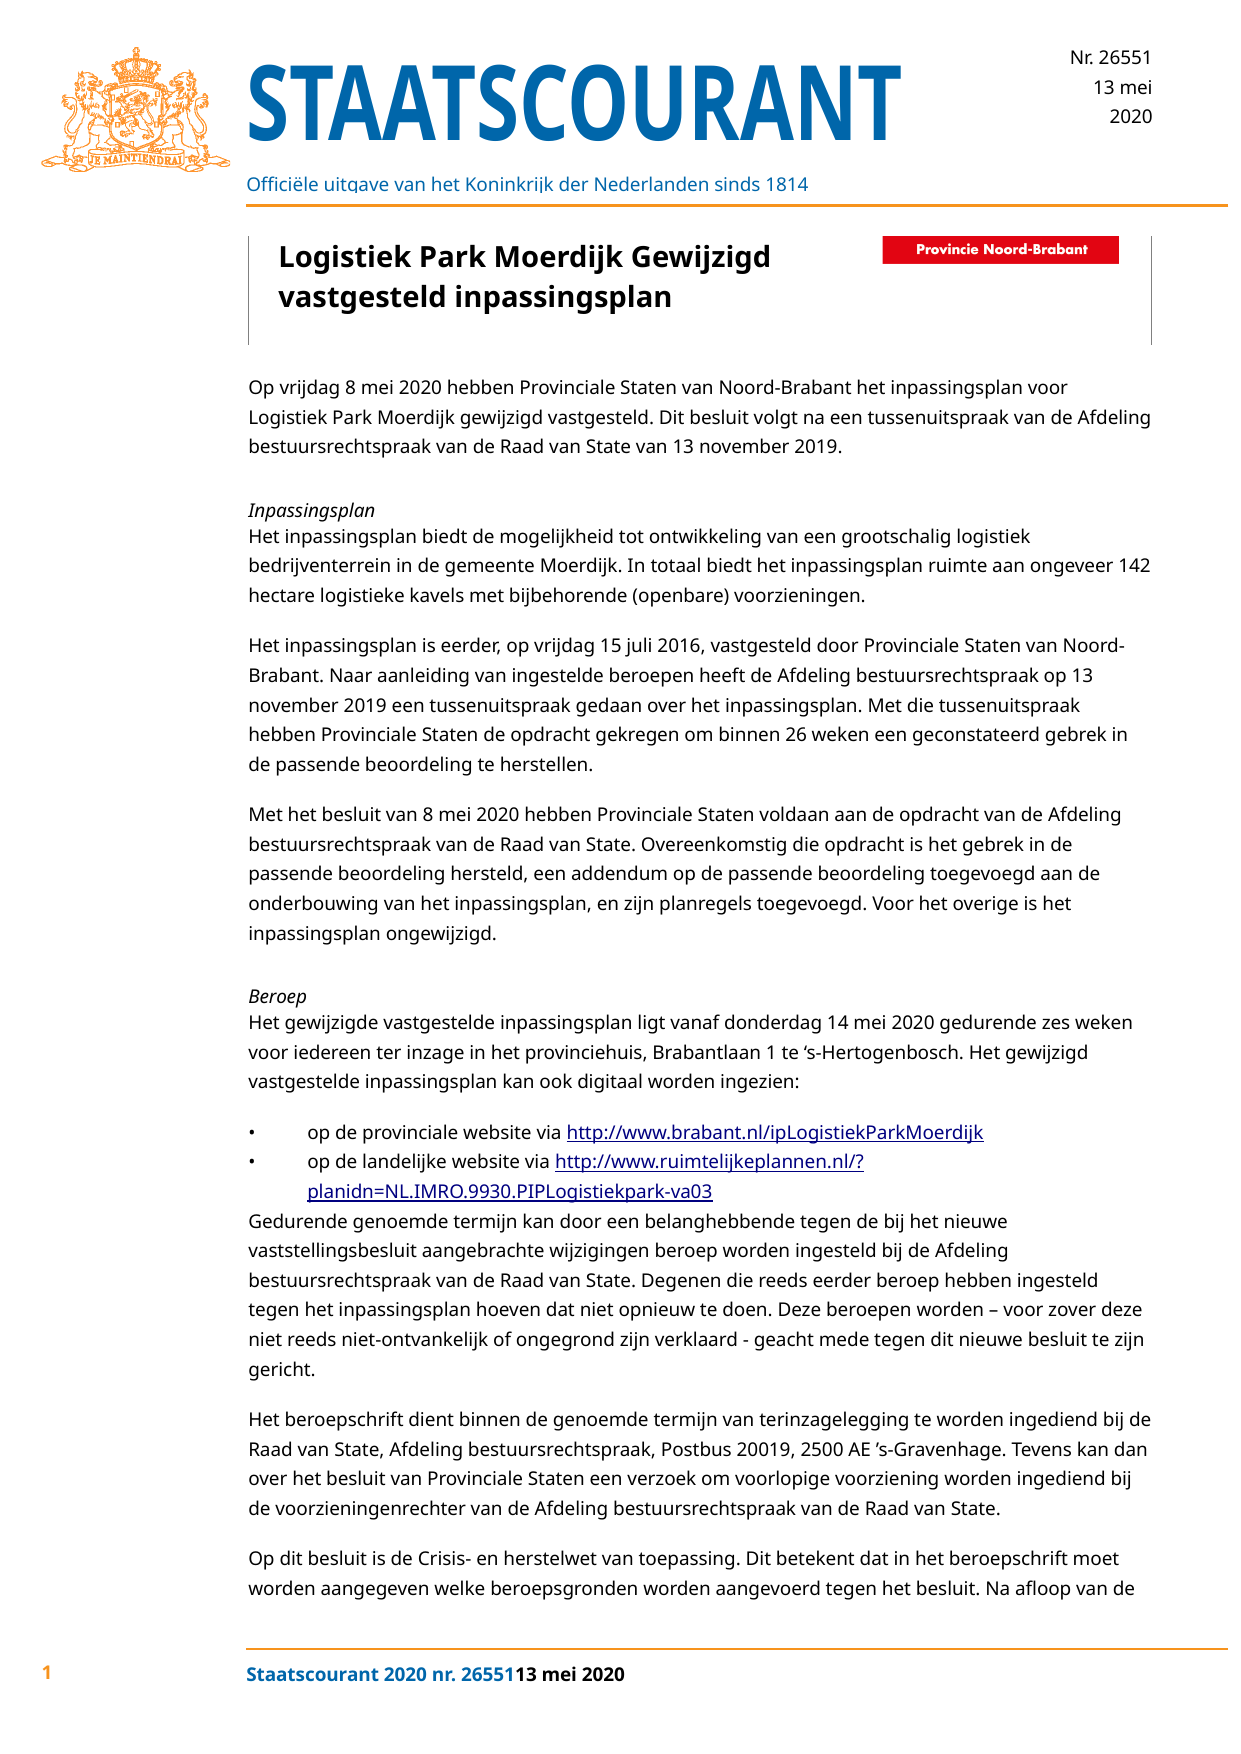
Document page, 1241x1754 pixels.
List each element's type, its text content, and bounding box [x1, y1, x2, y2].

picture [882, 236, 1119, 264]
text Op dit besluit is de Crisis- en herstelwet van toepassing. Dit betekent dat in het beroepschrift moet worden aangegeven welke beroepsgronden worden aangevoerd tegen het besluit. Na afloop van de [248, 1545, 1152, 1601]
table_header [1119, 236, 1151, 263]
text Met het besluit van 8 mei 2020 hebben Provinciale Staten voldaan aan de opdracht van de Afdeling bestuursrechtspraak van de Raad van State. Overeenkomstig die opdracht is het gebrek in de passende beoordeling hersteld, een addendum op de passende beoordeling toegevoegd aan de onderbouwing van het inpassingsplan, en zijn planregels toegevoegd. Voor het overige is het inpassingsplan ongewijzigd. [248, 801, 1152, 946]
text Het beroepschrift dient binnen de genoemde termijn van terinzagelegging te worden ingediend bij de Raad van State, Afdeling bestuursrechtspraak, Postbus 20019, 2500 AE ’s-Gravenhage. Tevens kan dan over het besluit van Provinciale Staten een verzoek om voorlopige voorziening worden ingediend bij de voorzieningenrechter van de Afdeling bestuursrechtspraak van de Raad van State. [248, 1406, 1152, 1521]
picture [41, 47, 231, 172]
table_header Logistiek Park Moerdijk Gewijzigd vastgesteld inpassingsplan [249, 236, 850, 345]
text Het gewijzigde vastgestelde inpassingsplan ligt vanaf donderdag 14 mei 2020 gedurende zes weken voor iedereen ter inzage in het provinciehuis, Brabantlaan 1 te ‘s-Hertogenbosch. Het gewijzigd vastgestelde inpassingsplan kan ook digitaal worden ingezien: [248, 1009, 1152, 1094]
list op de landelijke website via http://www.ruimtelijkeplannen.nl/?planidn=NL.IMRO.9930.PIPLogistiekpark-va03 [248, 1149, 1152, 1204]
text Inpassingsplan [248, 497, 1152, 523]
table_header [850, 236, 882, 263]
text Het inpassingsplan biedt de mogelijkheid tot ontwikkeling van een grootschalig logistiek bedrijventerrein in de gemeente Moerdijk. In totaal biedt het inpassingsplan ruimte aan ongeveer 142 hectare logistieke kavels met bijbehorende (openbare) voorzieningen. [248, 523, 1152, 608]
list op de provinciale website via http://www.brabant.nl/ipLogistiekParkMoerdijk [248, 1119, 1152, 1145]
text Het inpassingsplan is eerder, op vrijdag 15 juli 2016, vastgesteld door Provinciale Staten van Noord-Brabant. Naar aanleiding van ingestelde beroepen heeft de Afdeling bestuursrechtspraak op 13 november 2019 een tussenuitspraak gedaan over het inpassingsplan. Met die tussenuitspraak hebben Provinciale Staten de opdracht gekregen om binnen 26 weken een geconstateerd gebrek in de passende beoordeling te herstellen. [248, 633, 1152, 777]
text Op vrijdag 8 mei 2020 hebben Provinciale Staten van Noord-Brabant het inpassingsplan voor Logistiek Park Moerdijk gewijzigd vastgesteld. Dit besluit volgt na een tussenuitspraak van de Afdeling bestuursrechtspraak van de Raad van State van 13 november 2019. [248, 374, 1152, 459]
text Beroep [248, 984, 1152, 1009]
text Gedurende genoemde termijn kan door een belanghebbende tegen de bij het nieuwe vaststellingsbesluit aangebrachte wijzigingen beroep worden ingesteld bij de Afdeling bestuursrechtspraak van de Raad van State. Degenen die reeds eerder beroep hebben ingesteld tegen het inpassingsplan hoeven dat niet opnieuw te doen. Deze beroepen worden – voor zover deze niet reeds niet-ontvankelijk of ongegrond zijn verklaard - geacht mede tegen dit nieuwe besluit te zijn gericht. [248, 1208, 1152, 1381]
table_header [850, 264, 1151, 345]
